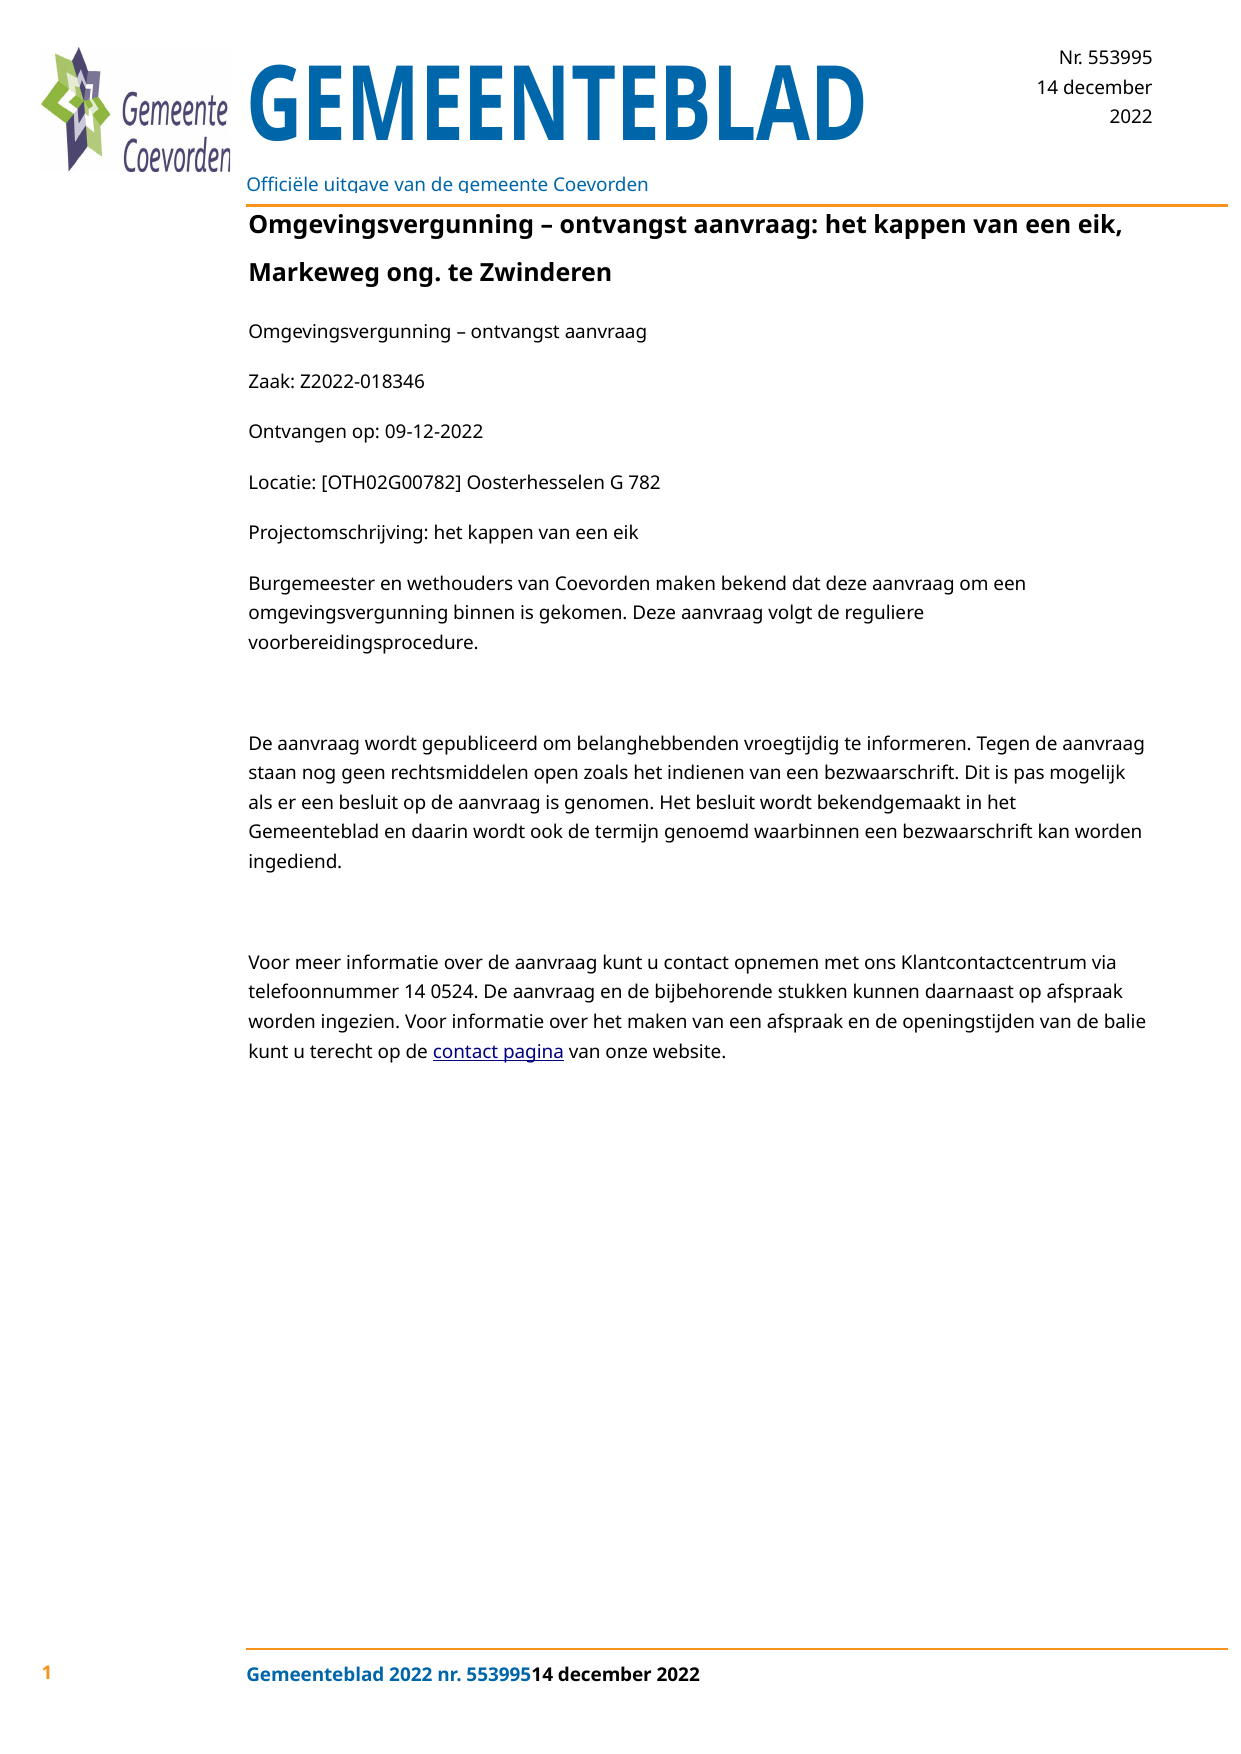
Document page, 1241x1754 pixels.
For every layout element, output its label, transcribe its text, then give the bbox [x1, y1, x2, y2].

text Omgevingsvergunning – ontvangst aanvraag: het kappen van een eik, Markeweg ong. te Zwinderen [248, 207, 1152, 288]
picture [41, 47, 231, 172]
text Voor meer informatie over de aanvraag kunt u contact opnemen met ons Klantcontactcentrum via telefoonnummer 14 0524. De aanvraag en de bijbehorende stukken kunnen daarnaast op afspraak worden ingezien. Voor informatie over het maken van een afspraak en de openingstijden van de balie kunt u terecht op de contact pagina van onze website. [248, 949, 1152, 1064]
text Omgevingsvergunning – ontvangst aanvraag [248, 318, 1152, 344]
text Zaak: Z2022-018346 [248, 368, 1152, 394]
text De aanvraag wordt gepubliceerd om belanghebbenden vroegtijdig te informeren. Tegen de aanvraag staan nog geen rechtsmiddelen open zoals het indienen van een bezwaarschrift. Dit is pas mogelijk als er een besluit op de aanvraag is genomen. Het besluit wordt bekendgemaakt in het Gemeenteblad en daarin wordt ook de termijn genoemd waarbinnen een bezwaarschrift kan worden ingediend. [248, 730, 1152, 874]
text Projectomschrijving: het kappen van een eik [248, 519, 1152, 545]
text Ontvangen op: 09-12-2022 [248, 419, 1152, 444]
text Burgemeester en wethouders van Coevorden maken bekend dat deze aanvraag om een omgevingsvergunning binnen is gekomen. Deze aanvraag volgt de reguliere voorbereidingsprocedure. [248, 570, 1152, 655]
text Locatie: [OTH02G00782] Oosterhesselen G 782 [248, 469, 1152, 495]
